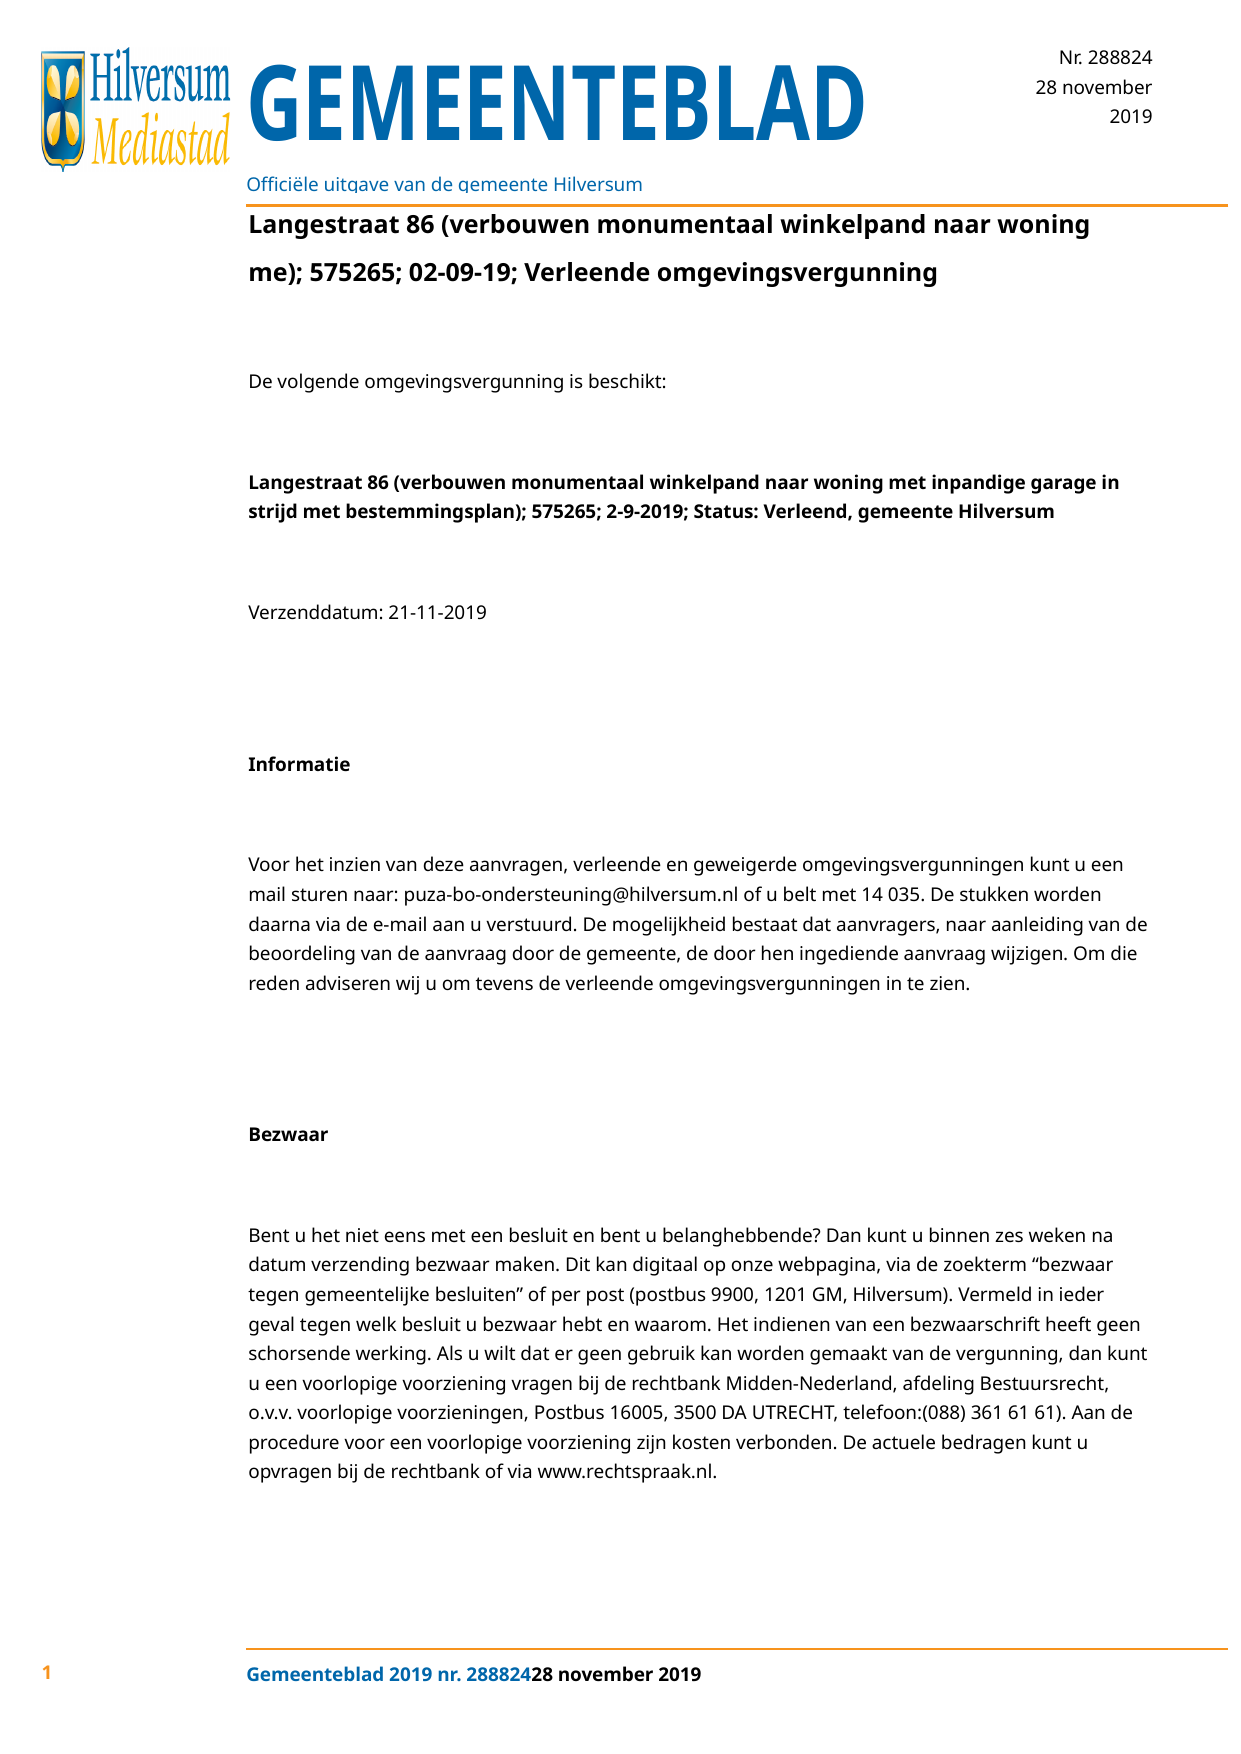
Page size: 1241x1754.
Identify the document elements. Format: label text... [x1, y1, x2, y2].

text Bent u het niet eens met een besluit en bent u belanghebbende? Dan kunt u binnen zes weken na datum verzending bezwaar maken. Dit kan digitaal op onze webpagina, via de zoekterm “bezwaar tegen gemeentelijke besluiten” of per post (postbus 9900, 1201 GM, Hilversum). Vermeld in ieder geval tegen welk besluit u bezwaar hebt en waarom. Het indienen van een bezwaarschrift heeft geen schorsende werking. Als u wilt dat er geen gebruik kan worden gemaakt van de vergunning, dan kunt u een voorlopige voorziening vragen bij de rechtbank Midden-Nederland, afdeling Bestuursrecht, o.v.v. voorlopige voorzieningen, Postbus 16005, 3500 DA UTRECHT, telefoon:(088) 361 61 61). Aan de procedure voor een voorlopige voorziening zijn kosten verbonden. De actuele bedragen kunt u opvragen bij de rechtbank of via www.rechtspraak.nl. [248, 1222, 1152, 1484]
text Informatie [248, 751, 1152, 777]
text Langestraat 86 (verbouwen monumentaal winkelpand naar woning met inpandige garage in strijd met bestemmingsplan); 575265; 2-9-2019; Status: Verleend, gemeente Hilversum [248, 469, 1152, 524]
text De volgende omgevingsvergunning is beschikt: [248, 368, 1152, 394]
text Verzenddatum: 21-11-2019 [248, 599, 1152, 625]
text Bezwaar [248, 1121, 1152, 1147]
text Voor het inzien van deze aanvragen, verleende en geweigerde omgevingsvergunningen kunt u een mail sturen naar: puza-bo-ondersteuning@hilversum.nl of u belt met 14 035. De stukken worden daarna via de e-mail aan u verstuurd. De mogelijkheid bestaat dat aanvragers, naar aanleiding van de beoordeling van de aanvraag door de gemeente, de door hen ingediende aanvraag wijzigen. Om die reden adviseren wij u om tevens de verleende omgevingsvergunningen in te zien. [248, 852, 1152, 996]
picture [41, 47, 231, 172]
text Langestraat 86 (verbouwen monumentaal winkelpand naar woning me); 575265; 02-09-19; Verleende omgevingsvergunning [248, 207, 1152, 288]
